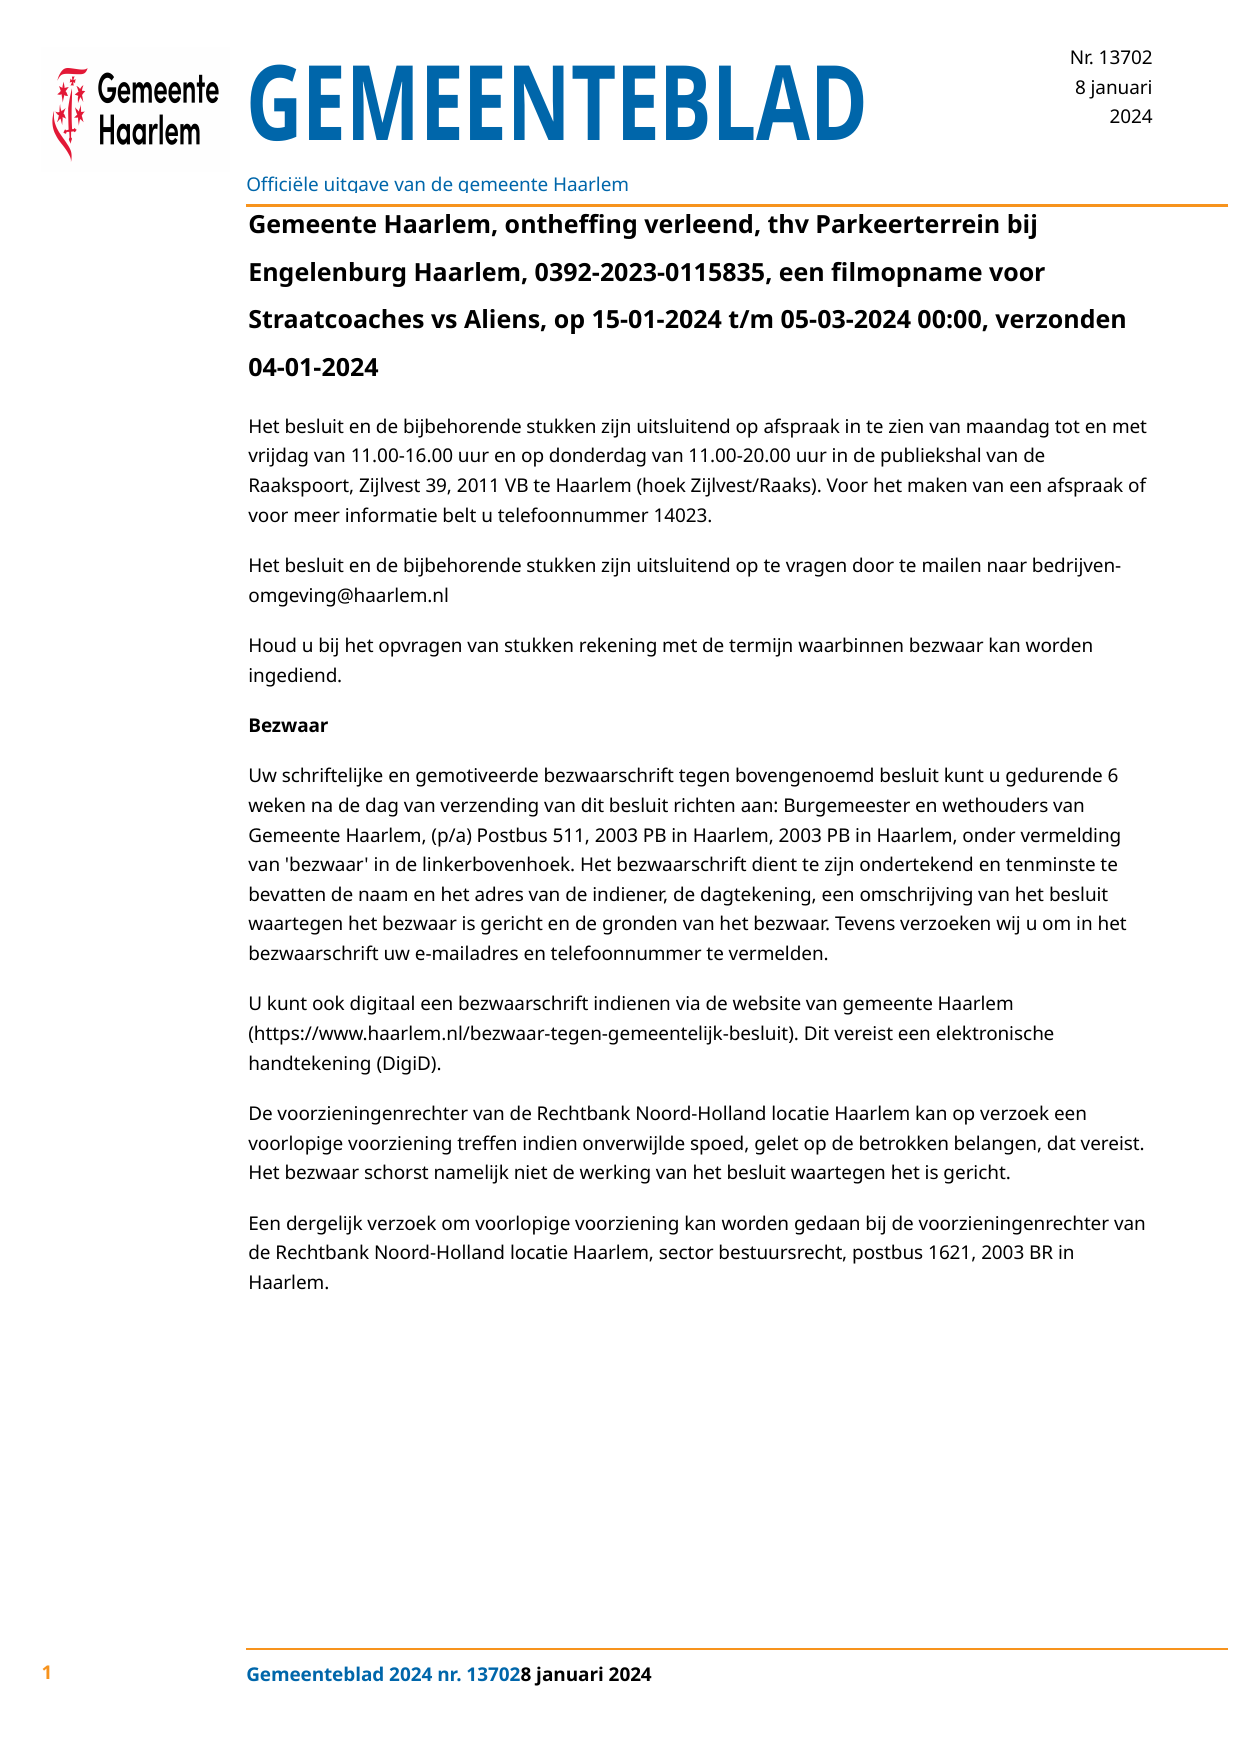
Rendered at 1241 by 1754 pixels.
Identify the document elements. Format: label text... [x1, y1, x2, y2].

text Gemeente Haarlem, ontheffing verleend, thv Parkeerterrein bij Engelenburg Haarlem, 0392-2023-0115835, een filmopname voor Straatcoaches vs Aliens, op 15-01-2024 t/m 05-03-2024 00:00, verzonden 04-01-2024 [248, 207, 1152, 384]
text Een dergelijk verzoek om voorlopige voorziening kan worden gedaan bij de voorzieningenrechter van de Rechtbank Noord-Holland locatie Haarlem, sector bestuursrecht, postbus 1621, 2003 BR in Haarlem. [248, 1210, 1152, 1295]
text Het besluit en de bijbehorende stukken zijn uitsluitend op afspraak in te zien van maandag tot en met vrijdag van 11.00-16.00 uur en op donderdag van 11.00-20.00 uur in de publiekshal van de Raakspoort, Zijlvest 39, 2011 VB te Haarlem (hoek Zijlvest/Raaks). Voor het maken van een afspraak of voor meer informatie belt u telefoonnummer 14023. [248, 413, 1152, 528]
text Houd u bij het opvragen van stukken rekening met de termijn waarbinnen bezwaar kan worden ingediend. [248, 632, 1152, 688]
text Het besluit en de bijbehorende stukken zijn uitsluitend op te vragen door te mailen naar bedrijven-omgeving@haarlem.nl [248, 552, 1152, 608]
text De voorzieningenrechter van de Rechtbank Noord-Holland locatie Haarlem kan op verzoek een voorlopige voorziening treffen indien onverwijlde spoed, gelet op de betrokken belangen, dat vereist. Het bezwaar schorst namelijk niet de werking van het besluit waartegen het is gericht. [248, 1100, 1152, 1185]
text U kunt ook digitaal een bezwaarschrift indienen via de website van gemeente Haarlem (https://www.haarlem.nl/bezwaar-tegen-gemeentelijk-besluit). Dit vereist een elektronische handtekening (DigiD). [248, 991, 1152, 1076]
text Uw schriftelijke en gemotiveerde bezwaarschrift tegen bovengenoemd besluit kunt u gedurende 6 weken na de dag van verzending van dit besluit richten aan: Burgemeester en wethouders van Gemeente Haarlem, (p/a) Postbus 511, 2003 PB in Haarlem, 2003 PB in Haarlem, onder vermelding van 'bezwaar' in de linkerbovenhoek. Het bezwaarschrift dient te zijn ondertekend en tenminste te bevatten de naam en het adres van de indiener, de dagtekening, een omschrijving van het besluit waartegen het bezwaar is gericht en de gronden van het bezwaar. Tevens verzoeken wij u om in het bezwaarschrift uw e-mailadres en telefoonnummer te vermelden. [248, 763, 1152, 966]
picture [41, 47, 231, 172]
text Bezwaar [248, 712, 1152, 738]
